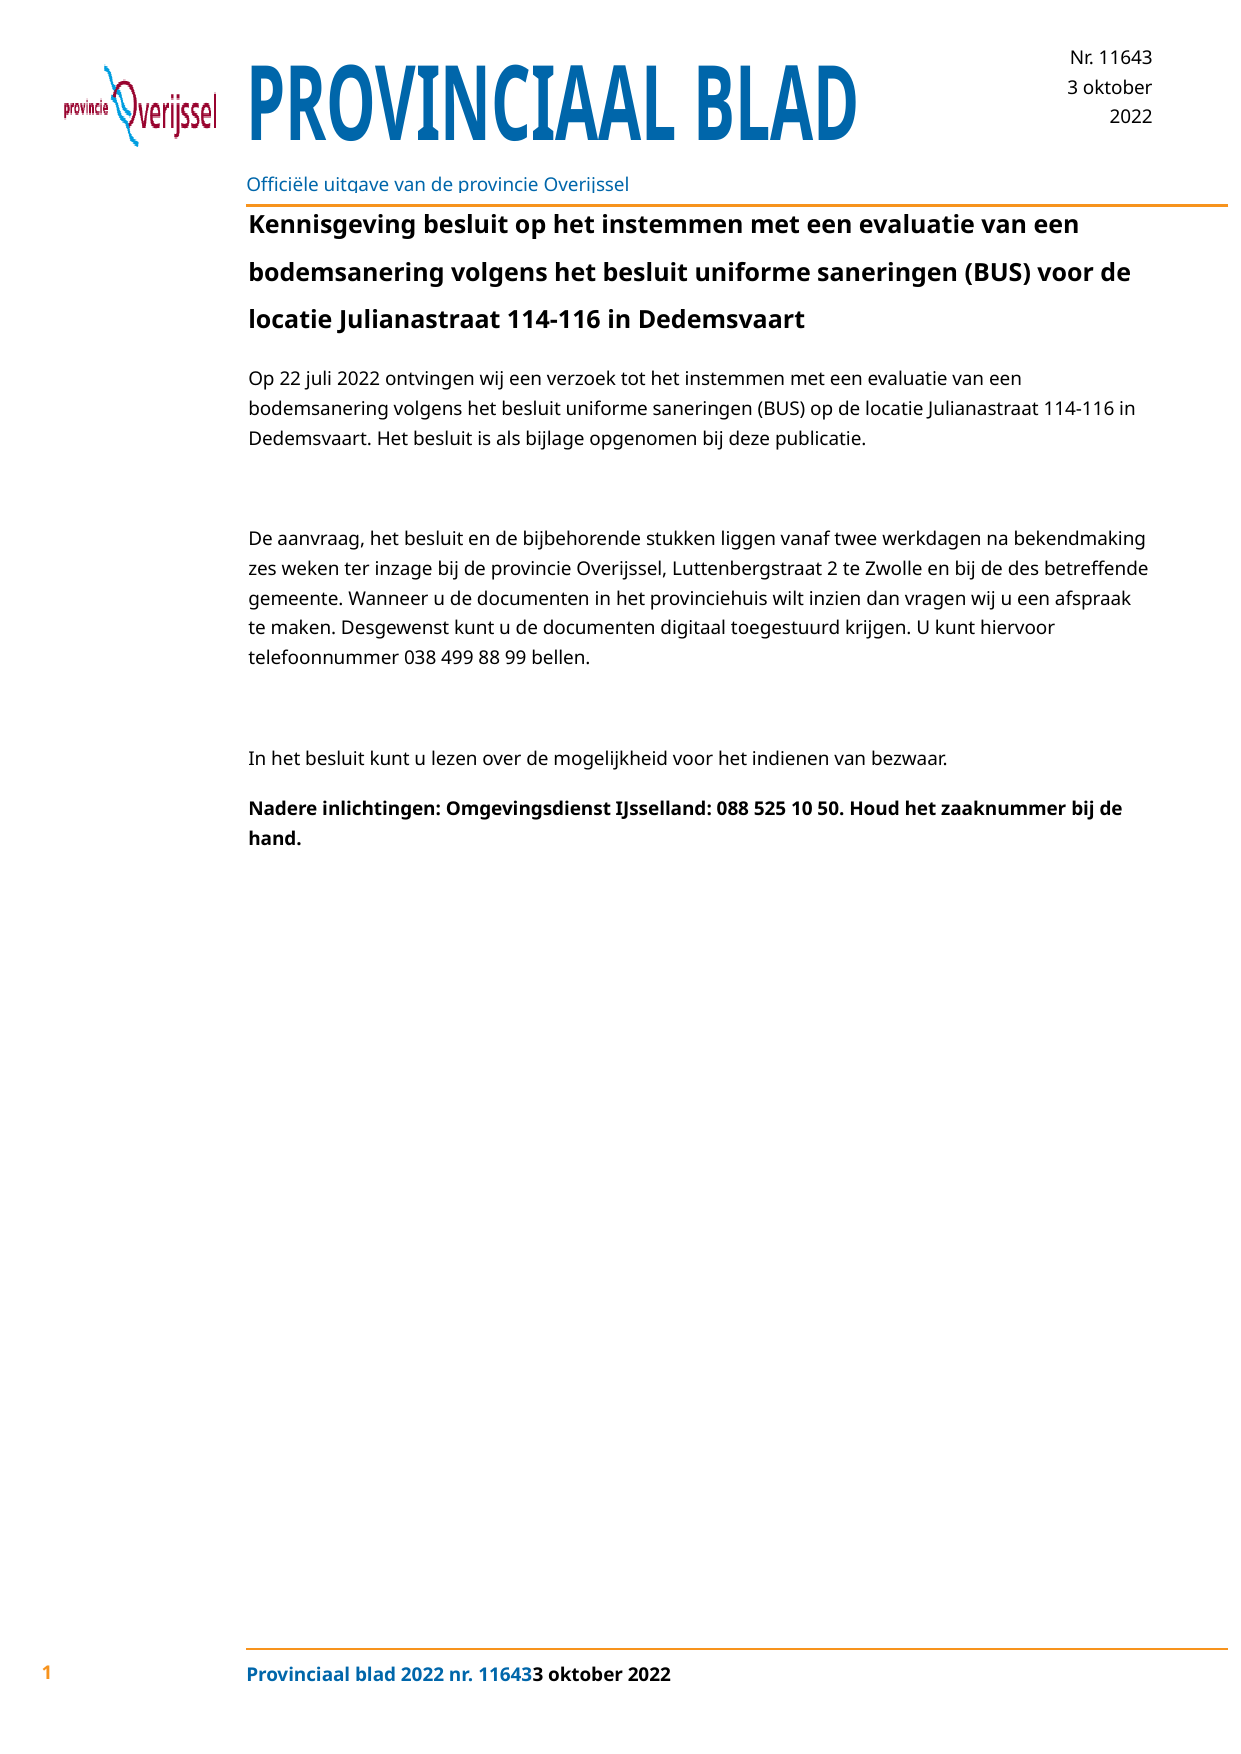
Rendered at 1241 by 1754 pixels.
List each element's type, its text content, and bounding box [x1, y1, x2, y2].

text Op 22 juli 2022 ontvingen wij een verzoek tot het instemmen met een evaluatie van een bodemsanering volgens het besluit uniforme saneringen (BUS) op de locatie Julianastraat 114-116 in Dedemsvaart. Het besluit is als bijlage opgenomen bij deze publicatie. [248, 366, 1152, 450]
text Nadere inlichtingen: Omgevingsdienst IJsselland: 088 525 10 50. Houd het zaaknummer bij de hand. [248, 795, 1152, 850]
text Kennisgeving besluit op het instemmen met een evaluatie van een bodemsanering volgens het besluit uniforme saneringen (BUS) voor de locatie Julianastraat 114-116 in Dedemsvaart [248, 207, 1152, 336]
text In het besluit kunt u lezen over de mogelijkheid voor het indienen van bezwaar. [248, 745, 1152, 770]
text De aanvraag, het besluit en de bijbehorende stukken liggen vanaf twee werkdagen na bekendmaking zes weken ter inzage bij de provincie Overijssel, Luttenbergstraat 2 te Zwolle en bij de des betreffende gemeente. Wanneer u de documenten in het provinciehuis wilt inzien dan vragen wij u een afspraak te maken. Desgewenst kunt u de documenten digitaal toegestuurd krijgen. U kunt hiervoor telefoonnummer 038 499 88 99 bellen. [248, 526, 1152, 669]
picture [41, 47, 231, 172]
